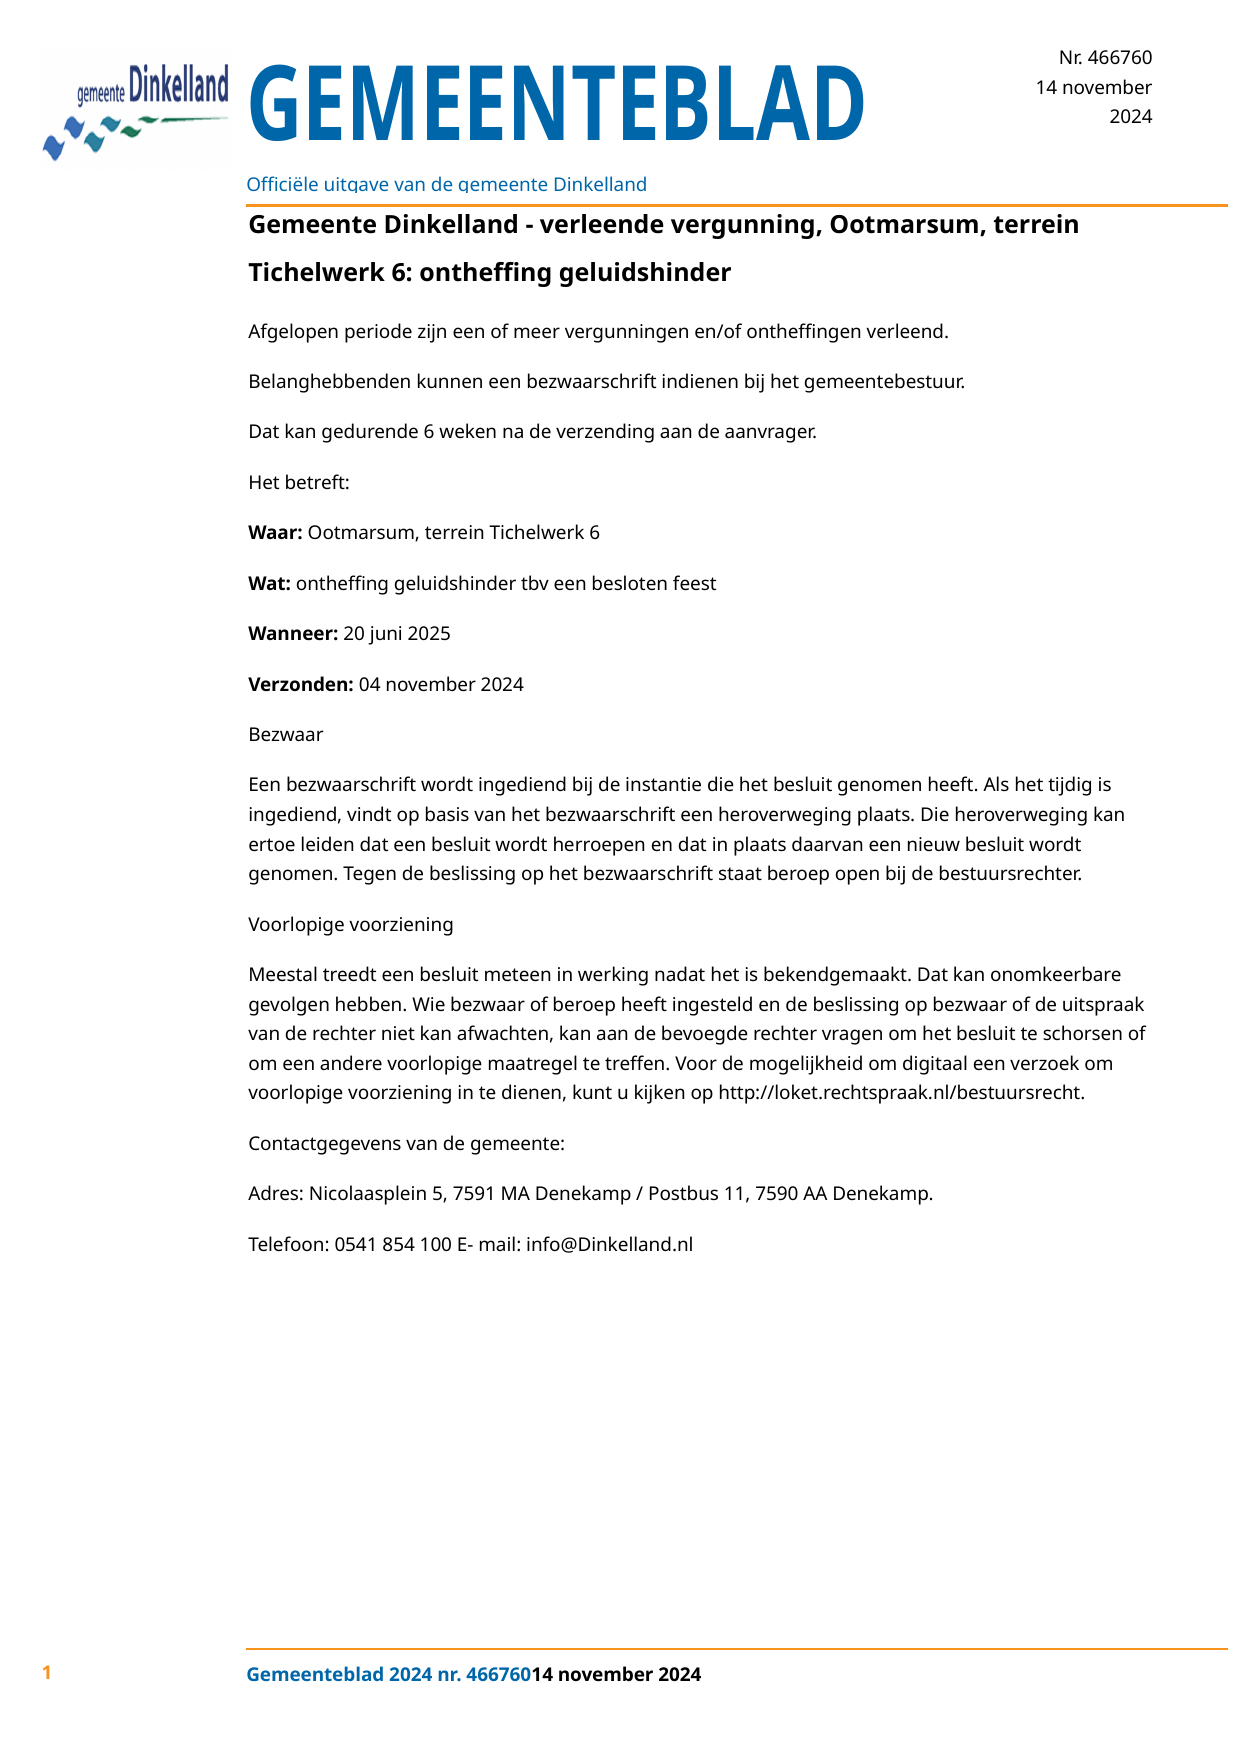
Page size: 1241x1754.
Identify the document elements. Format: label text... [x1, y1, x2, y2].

text Meestal treedt een besluit meteen in werking nadat het is bekendgemaakt. Dat kan onomkeerbare gevolgen hebben. Wie bezwaar of beroep heeft ingesteld en de beslissing op bezwaar of de uitspraak van de rechter niet kan afwachten, kan aan de bevoegde rechter vragen om het besluit te schorsen of om een andere voorlopige maatregel te treffen. Voor de mogelijkheid om digitaal een verzoek om voorlopige voorziening in te dienen, kunt u kijken op http://loket.rechtspraak.nl/bestuursrecht. [248, 961, 1152, 1105]
text Verzonden: 04 november 2024 [248, 671, 1152, 697]
text Adres: Nicolaasplein 5, 7591 MA Denekamp / Postbus 11, 7590 AA Denekamp. [248, 1180, 1152, 1206]
picture [41, 47, 231, 172]
text Belanghebbenden kunnen een bezwaarschrift indienen bij het gemeentebestuur. [248, 368, 1152, 394]
text Een bezwaarschrift wordt ingediend bij de instantie die het besluit genomen heeft. Als het tijdig is ingediend, vindt op basis van het bezwaarschrift een heroverweging plaats. Die heroverweging kan ertoe leiden dat een besluit wordt herroepen en dat in plaats daarvan een nieuw besluit wordt genomen. Tegen de beslissing op het bezwaarschrift staat beroep open bij de bestuursrechter. [248, 772, 1152, 886]
text Voorlopige voorziening [248, 911, 1152, 937]
text Afgelopen periode zijn een of meer vergunningen en/of ontheffingen verleend. [248, 318, 1152, 344]
text Wanneer: 20 juni 2025 [248, 620, 1152, 646]
text Bezwaar [248, 721, 1152, 747]
text Dat kan gedurende 6 weken na de verzending aan de aanvrager. [248, 419, 1152, 444]
text Wat: ontheffing geluidshinder tbv een besloten feest [248, 570, 1152, 596]
text Contactgegevens van de gemeente: [248, 1130, 1152, 1156]
text Waar: Ootmarsum, terrein Tichelwerk 6 [248, 519, 1152, 545]
text Gemeente Dinkelland - verleende vergunning, Ootmarsum, terrein Tichelwerk 6: ontheffing geluidshinder [248, 207, 1152, 288]
text Telefoon: 0541 854 100 E- mail: info@Dinkelland.nl [248, 1231, 1152, 1257]
text Het betreft: [248, 469, 1152, 495]
